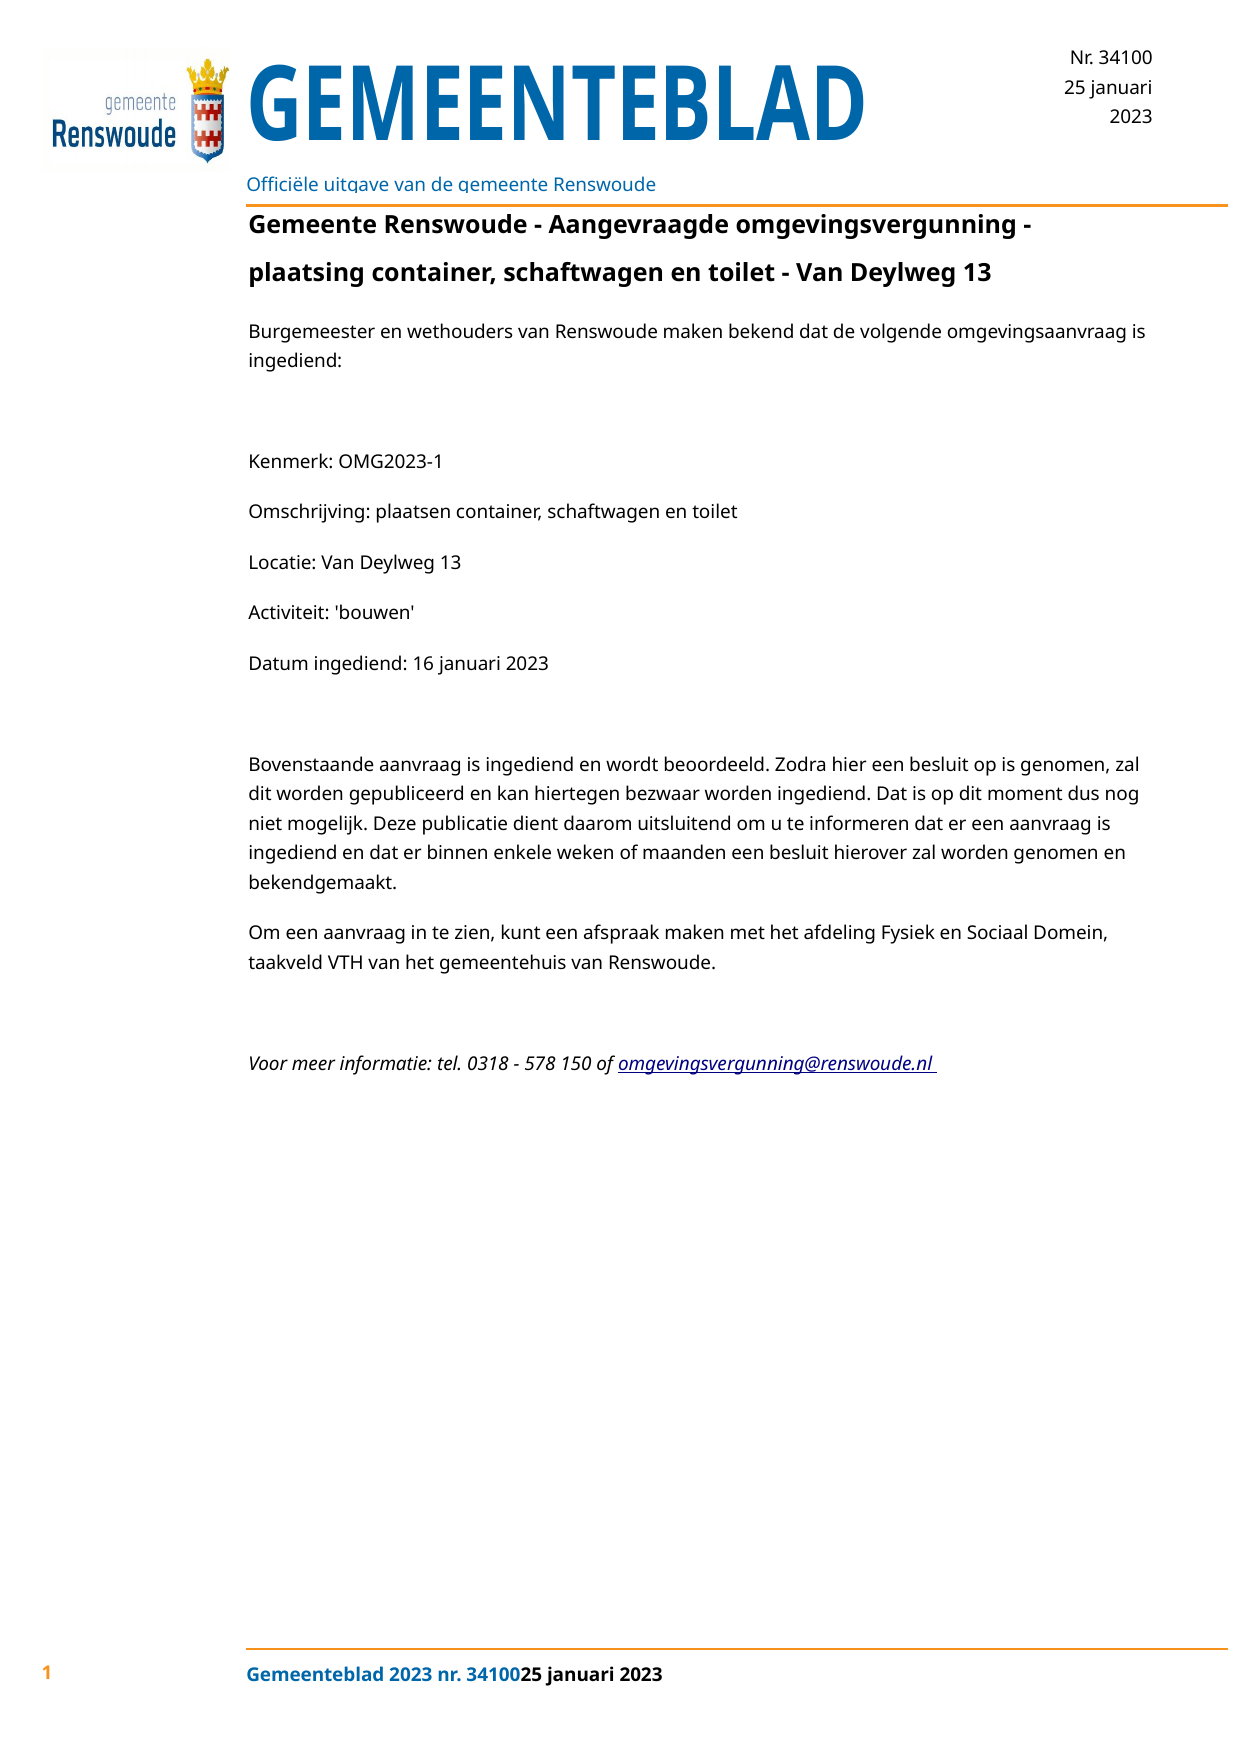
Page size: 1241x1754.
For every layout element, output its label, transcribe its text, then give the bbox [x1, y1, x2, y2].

text Om een aanvraag in te zien, kunt een afspraak maken met het afdeling Fysiek en Sociaal Domein, taakveld VTH van het gemeentehuis van Renswoude. [248, 919, 1152, 975]
text Burgemeester en wethouders van Renswoude maken bekend dat de volgende omgevingsaanvraag is ingediend: [248, 318, 1152, 373]
text Gemeente Renswoude - Aangevraagde omgevingsvergunning - plaatsing container, schaftwagen en toilet - Van Deylweg 13 [248, 207, 1152, 288]
text Locatie: Van Deylweg 13 [248, 549, 1152, 575]
text Datum ingediend: 16 januari 2023 [248, 650, 1152, 676]
text Bovenstaande aanvraag is ingediend en wordt beoordeeld. Zodra hier een besluit op is genomen, zal dit worden gepubliceerd en kan hiertegen bezwaar worden ingediend. Dat is op dit moment dus nog niet mogelijk. Deze publicatie dient daarom uitsluitend om u te informeren dat er een aanvraag is ingediend en dat er binnen enkele weken of maanden een besluit hierover zal worden genomen en bekendgemaakt. [248, 751, 1152, 895]
text Activiteit: 'bouwen' [248, 599, 1152, 625]
text Omschrijving: plaatsen container, schaftwagen en toilet [248, 499, 1152, 524]
text Kenmerk: OMG2023-1 [248, 448, 1152, 474]
text Voor meer informatie: tel. 0318 - 578 150 of omgevingsvergunning@renswoude.nl [248, 1050, 1152, 1076]
picture [41, 47, 231, 172]
